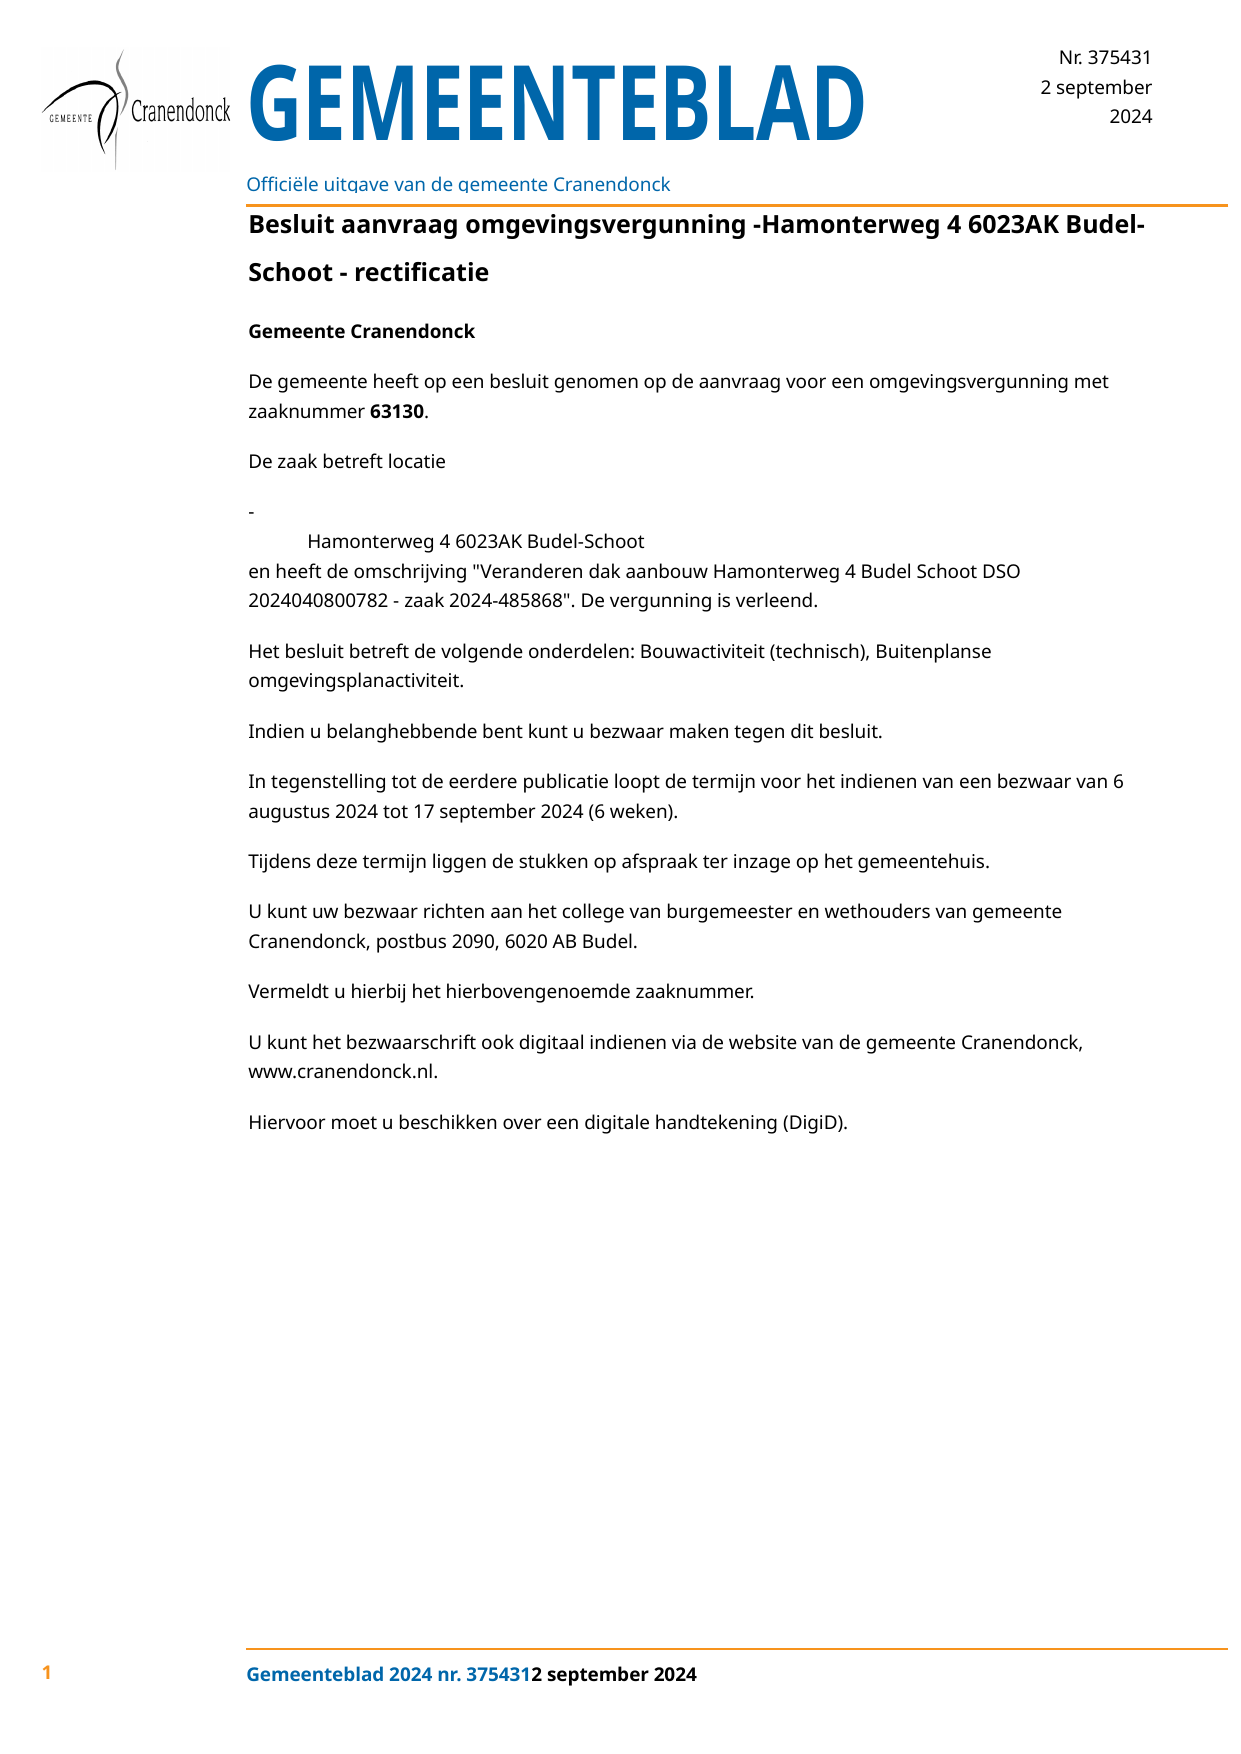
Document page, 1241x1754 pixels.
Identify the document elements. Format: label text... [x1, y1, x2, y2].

text De gemeente heeft op een besluit genomen op de aanvraag voor een omgevingsvergunning met zaaknummer 63130. [248, 368, 1152, 424]
text Vermeldt u hierbij het hierbovengenoemde zaaknummer. [248, 979, 1152, 1004]
list Hamonterweg 4 6023AK Budel-Schoot [248, 528, 1152, 554]
text De zaak betreft locatie [248, 448, 1152, 474]
text In tegenstelling tot de eerdere publicatie loopt de termijn voor het indienen van een bezwaar van 6 augustus 2024 tot 17 september 2024 (6 weken). [248, 768, 1152, 824]
text en heeft de omschrijving "Veranderen dak aanbouw Hamonterweg 4 Budel Schoot DSO 2024040800782 - zaak 2024-485868". De vergunning is verleend. [248, 558, 1152, 613]
text Hiervoor moet u beschikken over een digitale handtekening (DigiD). [248, 1109, 1152, 1135]
text Indien u belanghebbende bent kunt u bezwaar maken tegen dit besluit. [248, 718, 1152, 744]
text Gemeente Cranendonck [248, 318, 1152, 344]
text Besluit aanvraag omgevingsvergunning -Hamonterweg 4 6023AK Budel-Schoot - rectificatie [248, 207, 1152, 288]
text Het besluit betreft de volgende onderdelen: Bouwactiviteit (technisch), Buitenplanse omgevingsplanactiviteit. [248, 638, 1152, 693]
picture [41, 47, 231, 172]
text U kunt uw bezwaar richten aan het college van burgemeester en wethouders van gemeente Cranendonck, postbus 2090, 6020 AB Budel. [248, 899, 1152, 954]
text U kunt het bezwaarschrift ook digitaal indienen via de website van de gemeente Cranendonck, www.cranendonck.nl. [248, 1029, 1152, 1084]
text Tijdens deze termijn liggen de stukken op afspraak ter inzage op het gemeentehuis. [248, 848, 1152, 874]
